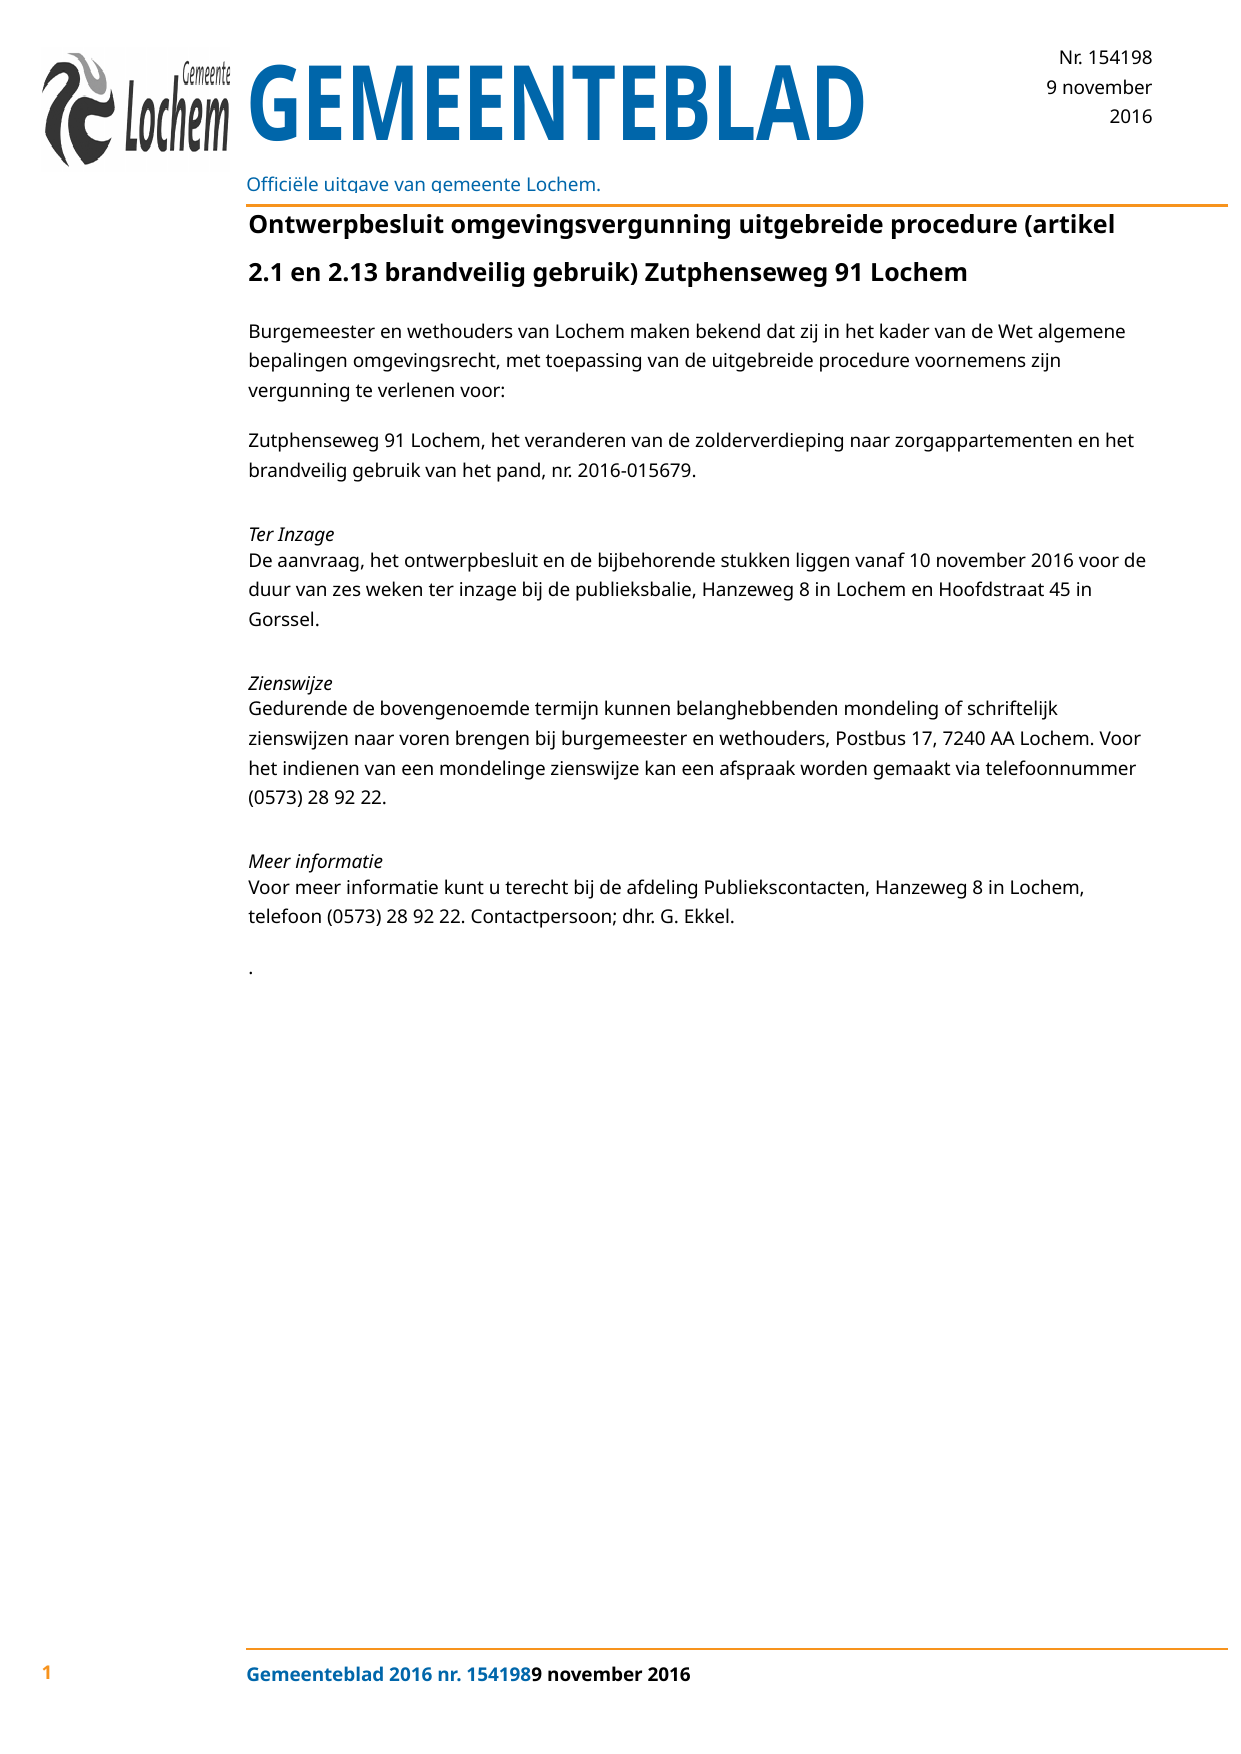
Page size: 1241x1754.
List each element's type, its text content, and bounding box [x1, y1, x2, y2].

text Meer informatie [248, 848, 1152, 874]
text Gedurende de bovengenoemde termijn kunnen belanghebbenden mondeling of schriftelijk zienswijzen naar voren brengen bij burgemeester en wethouders, Postbus 17, 7240 AA Lochem. Voor het indienen van een mondelinge zienswijze kan een afspraak worden gemaakt via telefoonnummer (0573) 28 92 22. [248, 696, 1152, 810]
text Zienswijze [248, 670, 1152, 696]
text Ter Inzage [248, 521, 1152, 547]
text Voor meer informatie kunt u terecht bij de afdeling Publiekscontacten, Hanzeweg 8 in Lochem, telefoon (0573) 28 92 22. Contactpersoon; dhr. G. Ekkel. [248, 874, 1152, 929]
picture [41, 47, 231, 172]
text Ontwerpbesluit omgevingsvergunning uitgebreide procedure (artikel 2.1 en 2.13 brandveilig gebruik) Zutphenseweg 91 Lochem [248, 207, 1152, 288]
text De aanvraag, het ontwerpbesluit en de bijbehorende stukken liggen vanaf 10 november 2016 voor de duur van zes weken ter inzage bij de publieksbalie, Hanzeweg 8 in Lochem en Hoofdstraat 45 in Gorssel. [248, 547, 1152, 632]
text Burgemeester en wethouders van Lochem maken bekend dat zij in het kader van de Wet algemene bepalingen omgevingsrecht, met toepassing van de uitgebreide procedure voornemens zijn vergunning te verlenen voor: [248, 318, 1152, 403]
text . [248, 954, 1152, 980]
text Zutphenseweg 91 Lochem, het veranderen van de zolderverdieping naar zorgappartementen en het brandveilig gebruik van het pand, nr. 2016-015679. [248, 427, 1152, 483]
